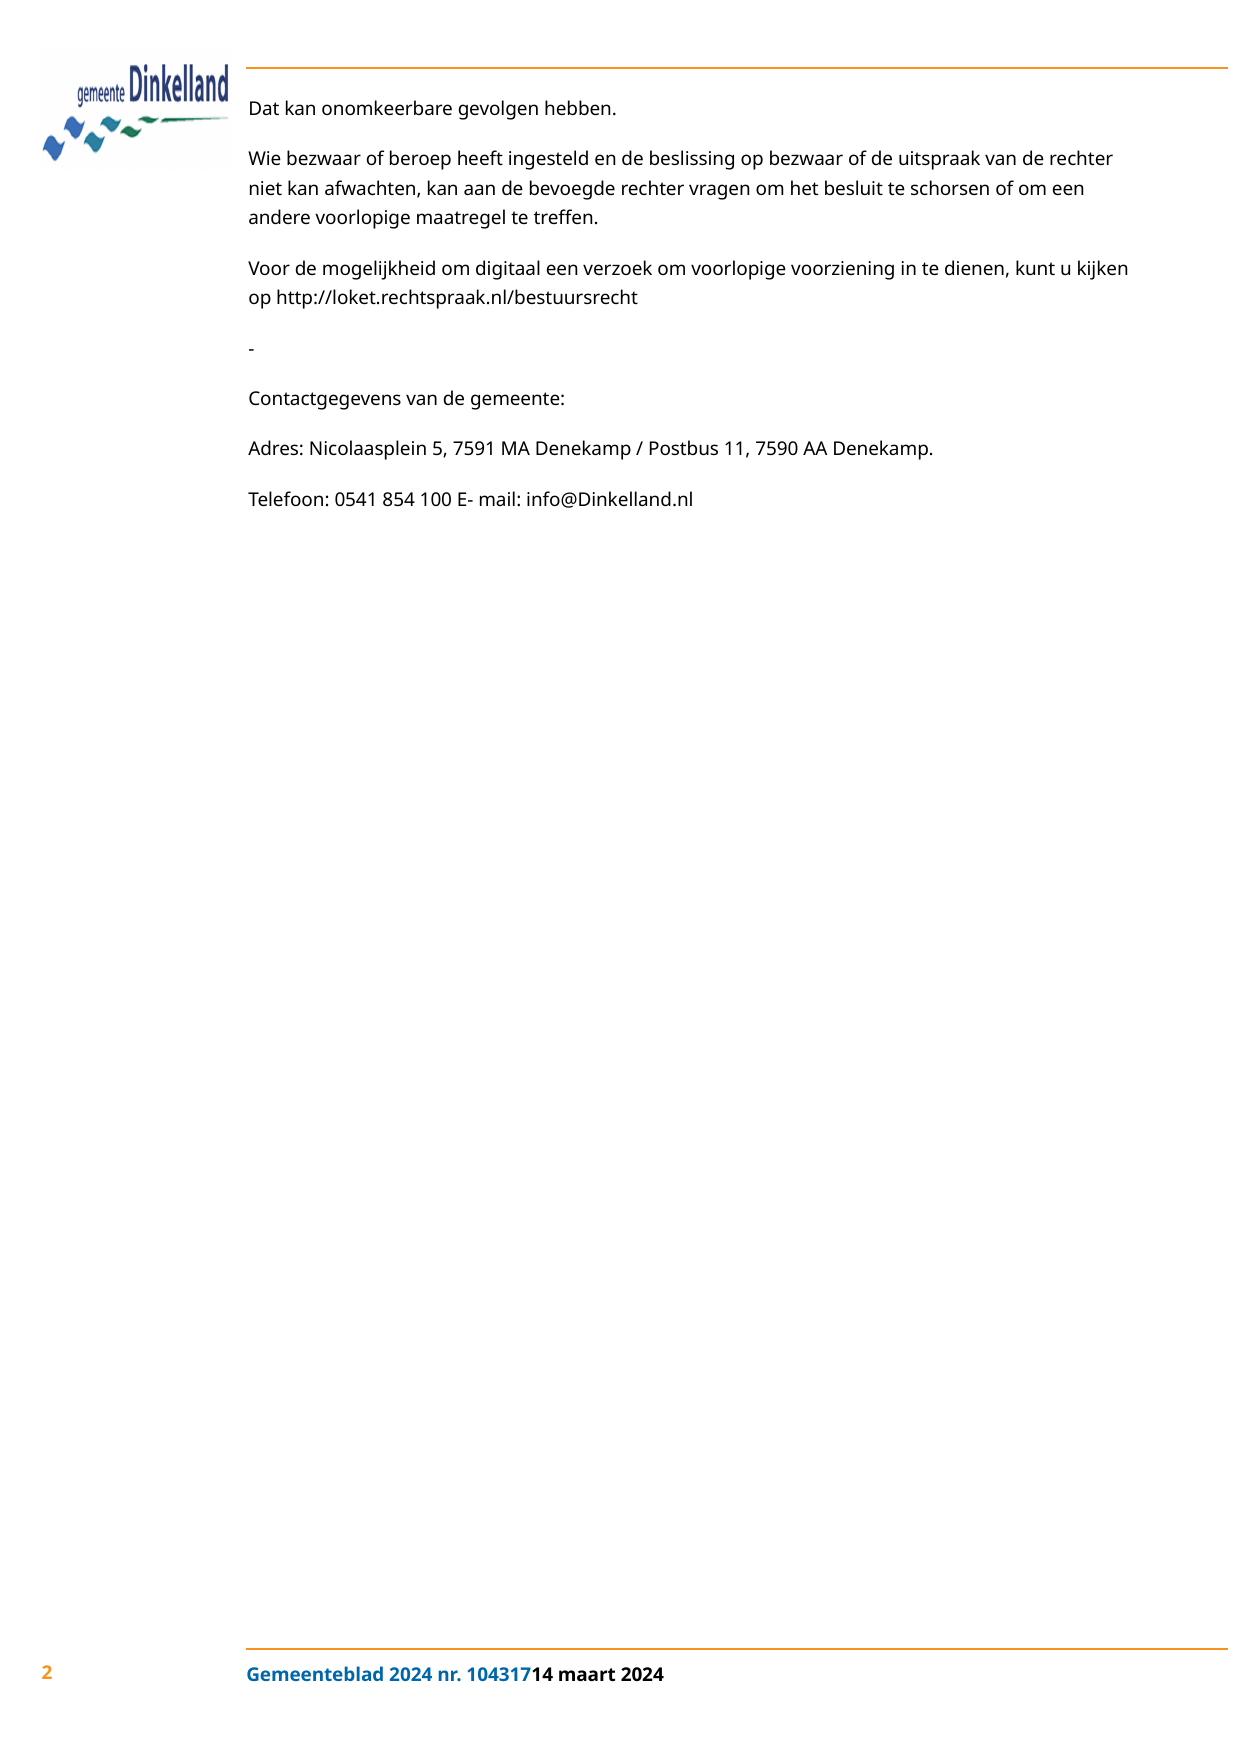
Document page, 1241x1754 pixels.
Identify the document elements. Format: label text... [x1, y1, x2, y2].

picture [41, 47, 231, 172]
text Dat kan onomkeerbare gevolgen hebben. [248, 95, 1152, 121]
text Contactgegevens van de gemeente: [248, 385, 1152, 411]
text Wie bezwaar of beroep heeft ingesteld en de beslissing op bezwaar of de uitspraak van de rechter niet kan afwachten, kan aan de bevoegde rechter vragen om het besluit te schorsen of om een andere voorlopige maatregel te treffen. [248, 145, 1152, 230]
text Telefoon: 0541 854 100 E- mail: info@Dinkelland.nl [248, 486, 1152, 512]
text Voor de mogelijkheid om digitaal een verzoek om voorlopige voorziening in te dienen, kunt u kijken op http://loket.rechtspraak.nl/bestuursrecht [248, 255, 1152, 310]
text - [248, 335, 1152, 361]
text Adres: Nicolaasplein 5, 7591 MA Denekamp / Postbus 11, 7590 AA Denekamp. [248, 436, 1152, 461]
